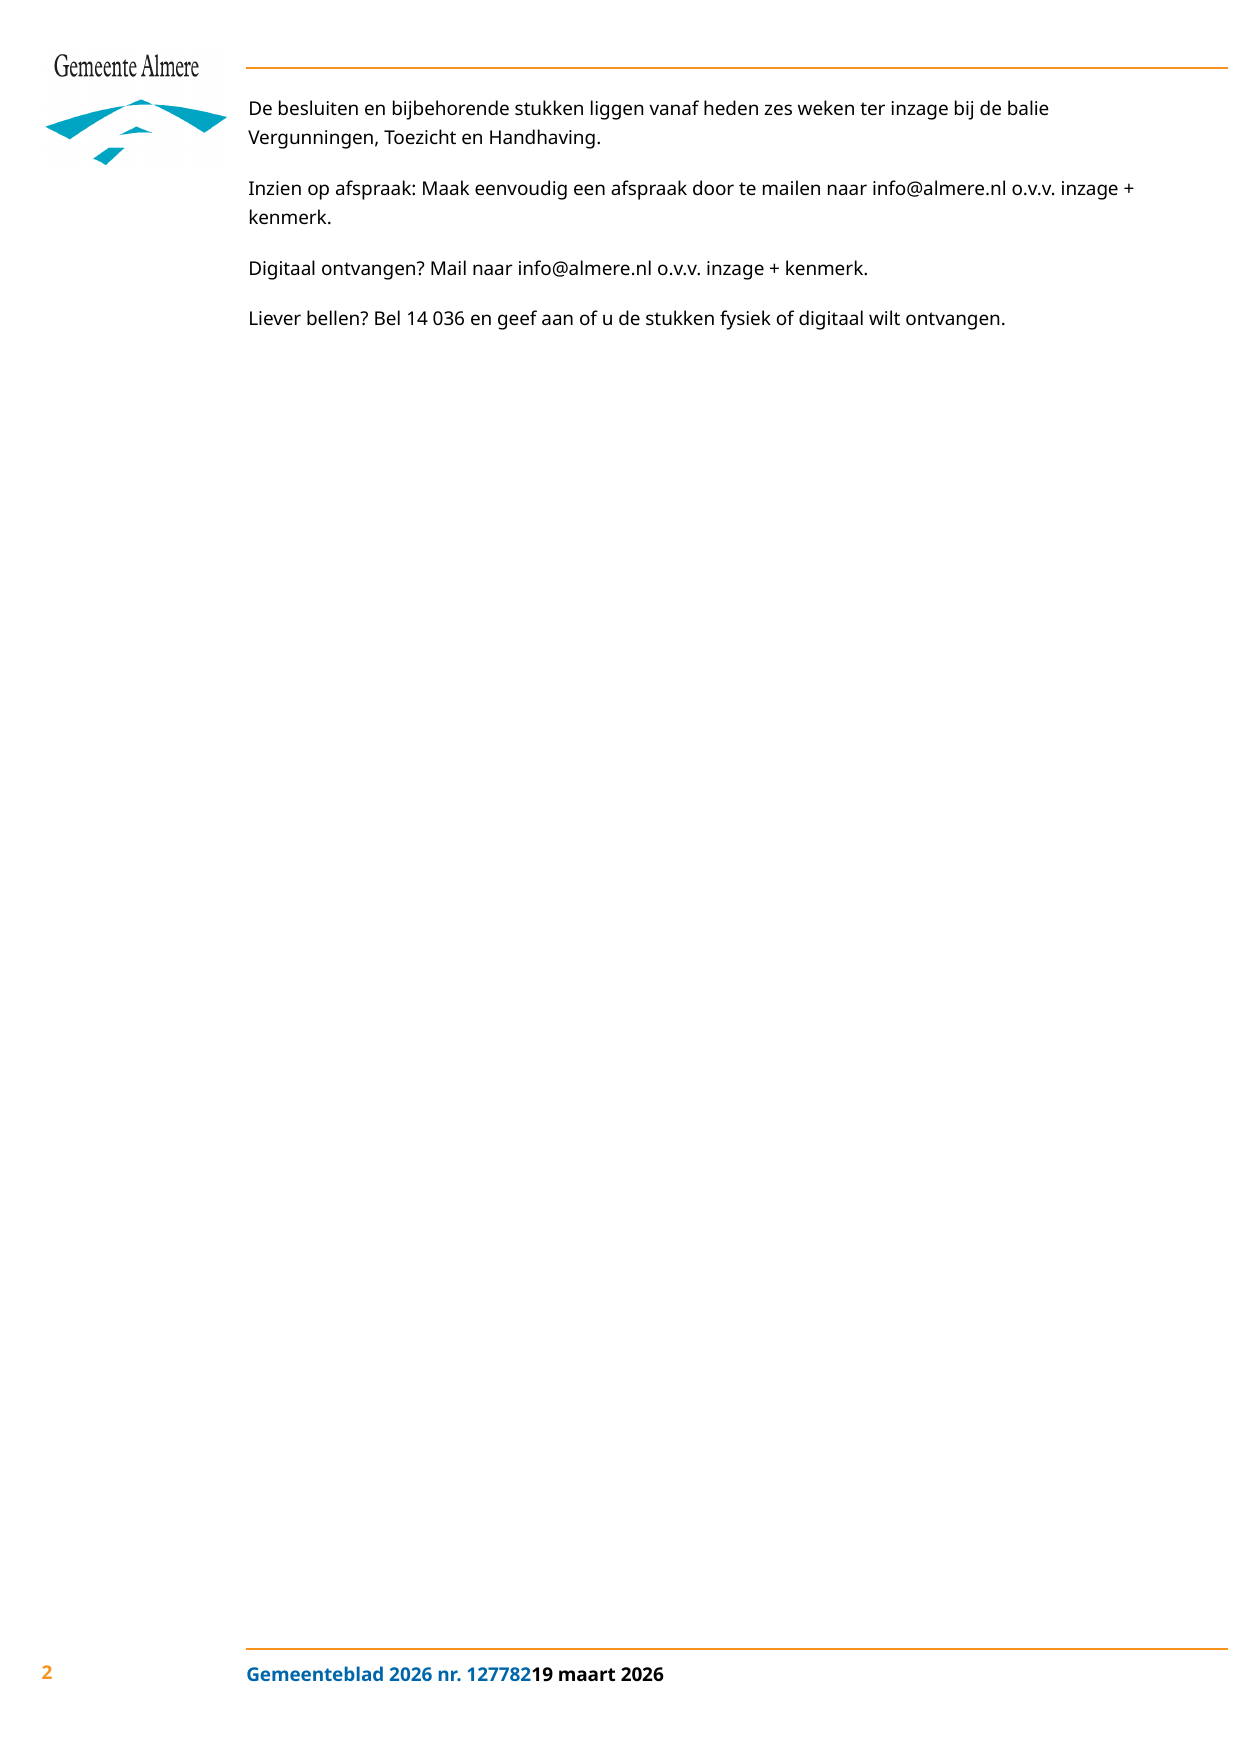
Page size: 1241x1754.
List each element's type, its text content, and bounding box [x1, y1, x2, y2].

text De besluiten en bijbehorende stukken liggen vanaf heden zes weken ter inzage bij de balie Vergunningen, Toezicht en Handhaving. [248, 95, 1152, 150]
text Digitaal ontvangen? Mail naar info@almere.nl o.v.v. inzage + kenmerk. [248, 255, 1152, 281]
text Inzien op afspraak: Maak eenvoudig een afspraak door te mailen naar info@almere.nl o.v.v. inzage + kenmerk. [248, 175, 1152, 230]
picture [41, 47, 231, 172]
text Liever bellen? Bel 14 036 en geef aan of u de stukken fysiek of digitaal wilt ontvangen. [248, 305, 1152, 331]
